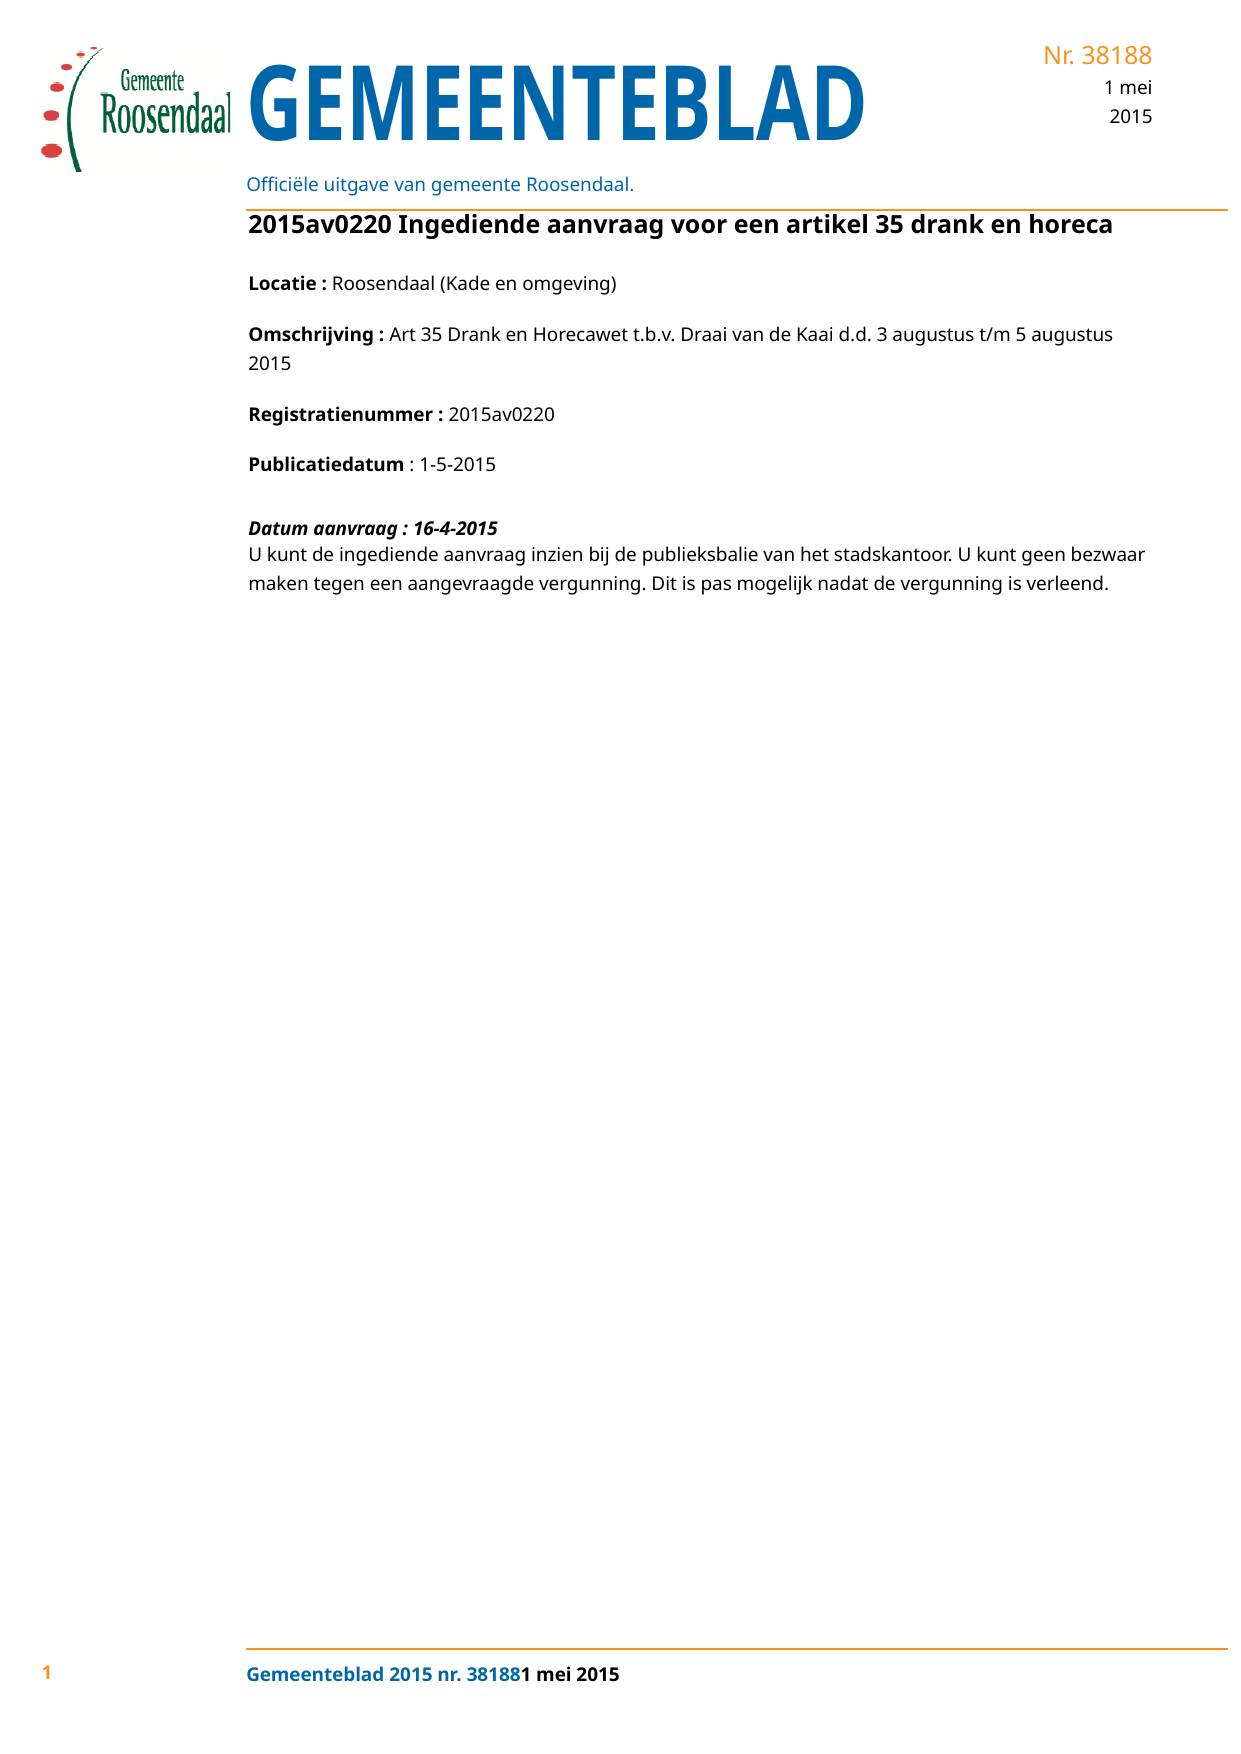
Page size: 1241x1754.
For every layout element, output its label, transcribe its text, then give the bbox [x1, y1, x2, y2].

text Datum aanvraag : 16-4-2015 [248, 515, 1152, 541]
text Registratienummer : 2015av0220 [248, 401, 1152, 426]
text 2015av0220 Ingediende aanvraag voor een artikel 35 drank en horeca [248, 211, 1152, 241]
text U kunt de ingediende aanvraag inzien bij de publieksbalie van het stadskantoor. U kunt geen bezwaar maken tegen een aangevraagde vergunning. Dit is pas mogelijk nadat de vergunning is verleend. [248, 541, 1152, 596]
picture [41, 47, 231, 172]
text Locatie : Roosendaal (Kade en omgeving) [248, 270, 1152, 296]
text Publicatiedatum : 1-5-2015 [248, 451, 1152, 477]
text Omschrijving : Art 35 Drank en Horecawet t.b.v. Draai van de Kaai d.d. 3 augustus t/m 5 augustus 2015 [248, 321, 1152, 376]
